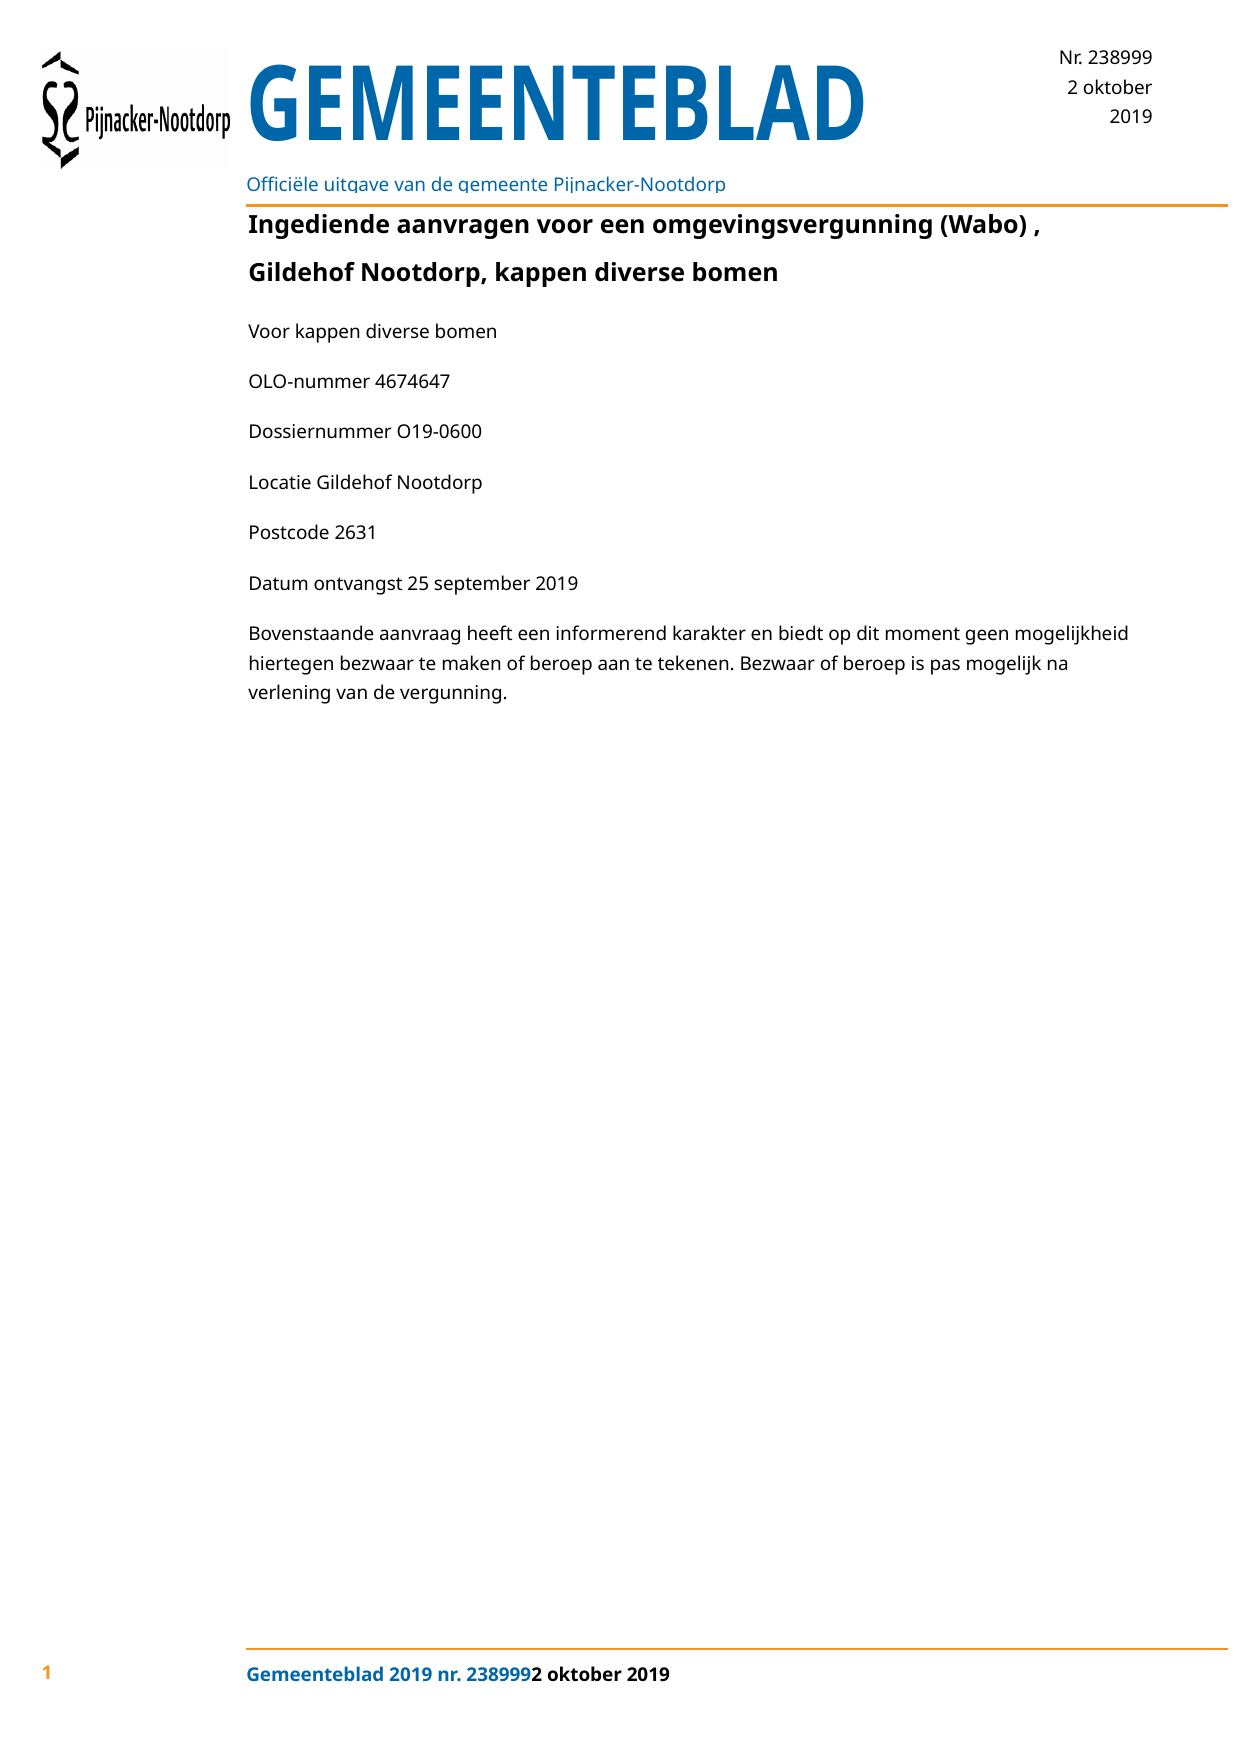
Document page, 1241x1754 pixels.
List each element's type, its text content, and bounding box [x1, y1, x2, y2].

text Dossiernummer O19-0600 [248, 419, 1152, 444]
text Datum ontvangst 25 september 2019 [248, 570, 1152, 596]
text Voor kappen diverse bomen [248, 318, 1152, 344]
text Locatie Gildehof Nootdorp [248, 469, 1152, 495]
text Bovenstaande aanvraag heeft een informerend karakter en biedt op dit moment geen mogelijkheid hiertegen bezwaar te maken of beroep aan te tekenen. Bezwaar of beroep is pas mogelijk na verlening van de vergunning. [248, 620, 1152, 705]
text OLO-nummer 4674647 [248, 368, 1152, 394]
picture [41, 47, 231, 172]
text Postcode 2631 [248, 519, 1152, 545]
text Ingediende aanvragen voor een omgevingsvergunning (Wabo) , Gildehof Nootdorp, kappen diverse bomen [248, 207, 1152, 288]
